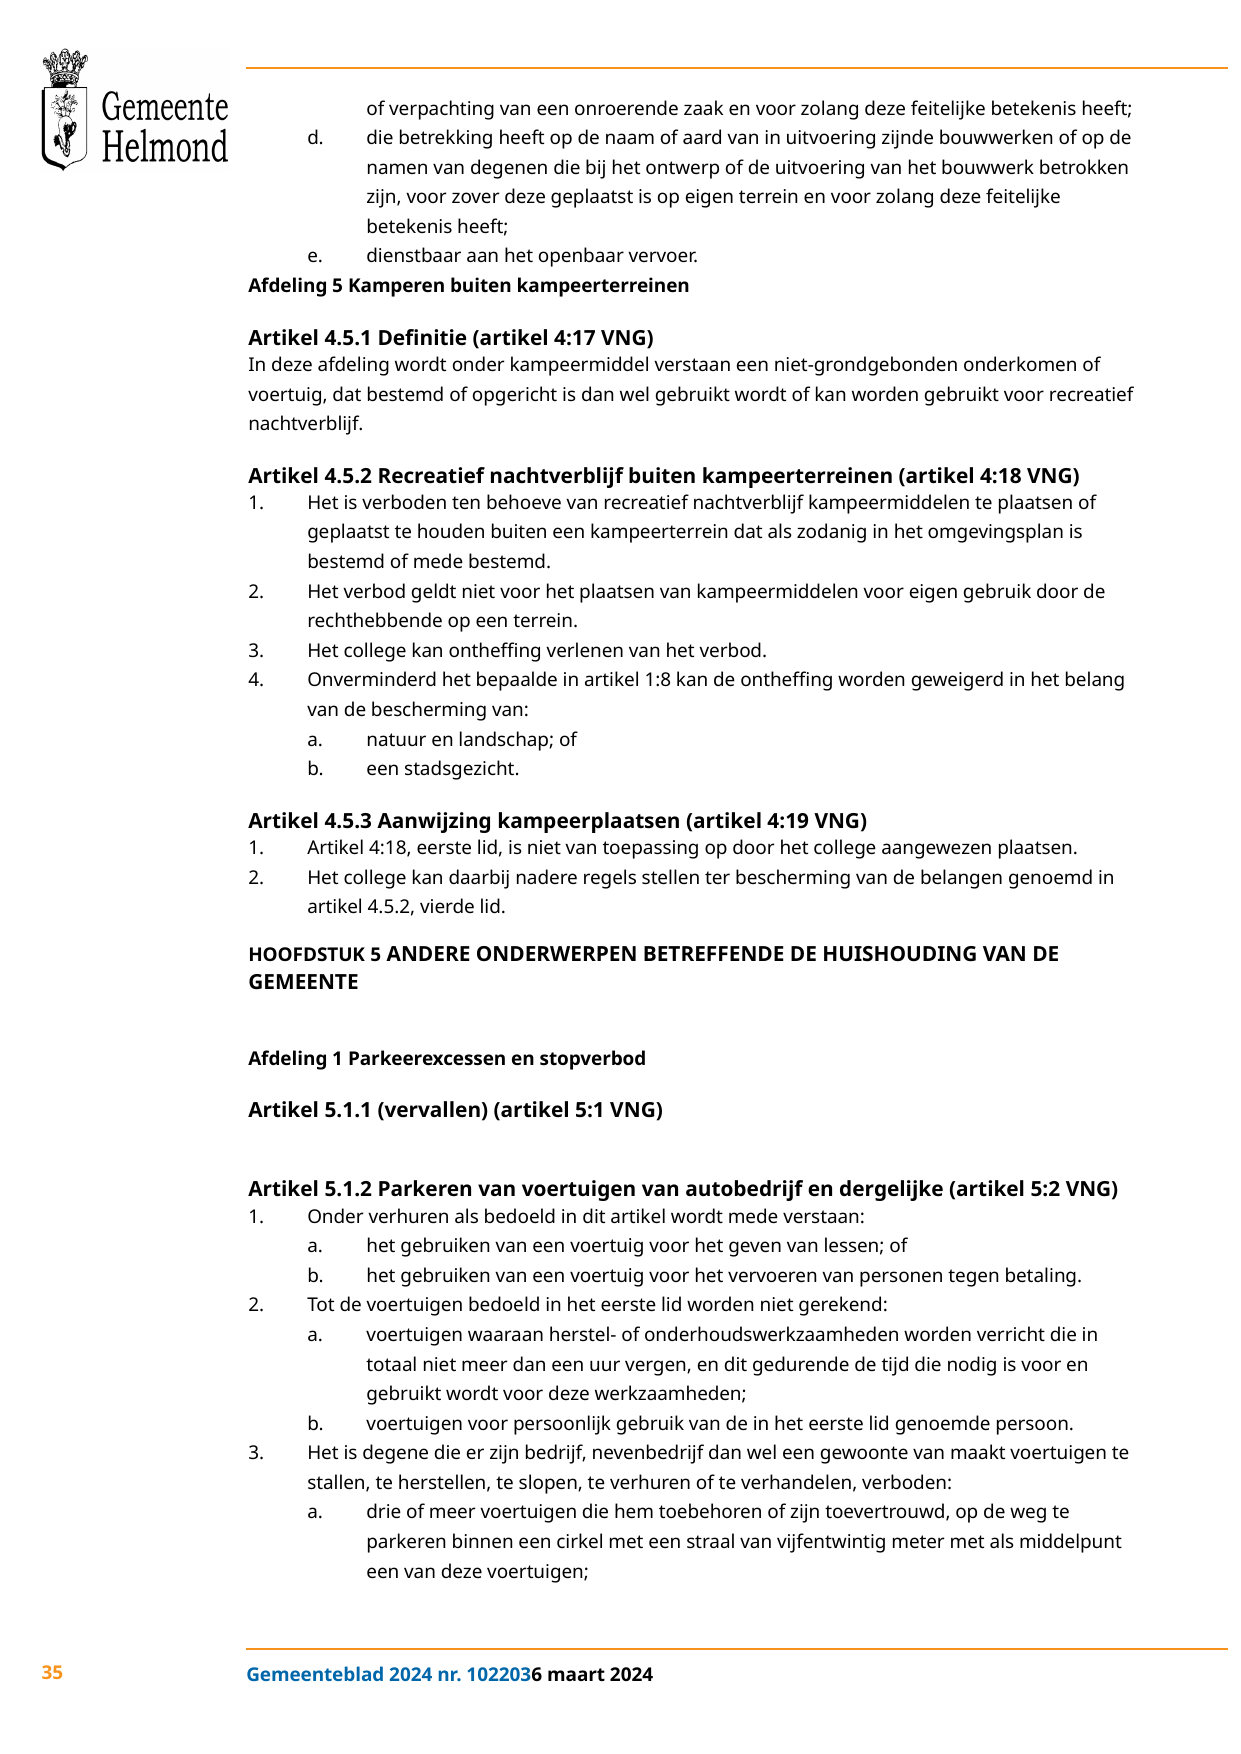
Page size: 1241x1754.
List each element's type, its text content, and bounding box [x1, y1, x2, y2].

list die betrekking heeft op de naam of aard van in uitvoering zijnde bouwwerken of op de namen van degenen die bij het ontwerp of de uitvoering van het bouwwerk betrokken zijn, voor zover deze geplaatst is op eigen terrein en voor zolang deze feitelijke betekenis heeft; [307, 124, 1152, 239]
list Tot de voertuigen bedoeld in het eerste lid worden niet gerekend: [248, 1292, 1152, 1317]
list voertuigen voor persoonlijk gebruik van de in het eerste lid genoemde persoon. [307, 1410, 1152, 1436]
list drie of meer voertuigen die hem toebehoren of zijn toevertrouwd, op de weg te parkeren binnen een cirkel met een straal van vijfentwintig meter met als middelpunt een van deze voertuigen; [307, 1499, 1152, 1584]
list voertuigen waaraan herstel- of onderhoudswerkzaamheden worden verricht die in totaal niet meer dan een uur vergen, en dit gedurende de tijd die nodig is voor en gebruikt wordt voor deze werkzaamheden; [307, 1321, 1152, 1406]
list natuur en landschap; of [307, 726, 1152, 752]
list dienstbaar aan het openbaar vervoer. [307, 243, 1152, 268]
list Het college kan daarbij nadere regels stellen ter bescherming van de belangen genoemd in artikel 4.5.2, vierde lid. [248, 864, 1152, 919]
list Onder verhuren als bedoeld in dit artikel wordt mede verstaan: [248, 1203, 1152, 1229]
text Afdeling 1 Parkeerexcessen en stopverbod [248, 1045, 1152, 1071]
text Artikel 4.5.3 Aanwijzing kampeerplaatsen (artikel 4:19 VNG) [248, 806, 1152, 834]
text Artikel 4.5.1 Definitie (artikel 4:17 VNG) [248, 323, 1152, 351]
list Het college kan ontheffing verlenen van het verbod. [248, 637, 1152, 663]
text In deze afdeling wordt onder kampeermiddel verstaan een niet-grondgebonden onderkomen of voertuig, dat bestemd of opgericht is dan wel gebruikt wordt of kan worden gebruikt voor recreatief nachtverblijf. [248, 351, 1152, 436]
list het gebruiken van een voertuig voor het vervoeren van personen tegen betaling. [307, 1262, 1152, 1288]
text Artikel 5.1.2 Parkeren van voertuigen van autobedrijf en dergelijke (artikel 5:2 VNG) [248, 1174, 1152, 1203]
list of verpachting van een onroerende zaak en voor zolang deze feitelijke betekenis heeft; [307, 95, 1152, 121]
list Het is verboden ten behoeve van recreatief nachtverblijf kampeermiddelen te plaatsen of geplaatst te houden buiten een kampeerterrein dat als zodanig in het omgevingsplan is bestemd of mede bestemd. [248, 489, 1152, 574]
text HOOFDSTUK 5 ANDERE ONDERWERPEN BETREFFENDE DE HUISHOUDING VAN DE GEMEENTE [248, 939, 1152, 996]
list een stadsgezicht. [307, 755, 1152, 781]
list het gebruiken van een voertuig voor het geven van lessen; of [307, 1232, 1152, 1258]
list Onverminderd het bepaalde in artikel 1:8 kan de ontheffing worden geweigerd in het belang van de bescherming van: [248, 667, 1152, 722]
text Afdeling 5 Kamperen buiten kampeerterreinen [248, 272, 1152, 298]
text Artikel 4.5.2 Recreatief nachtverblijf buiten kampeerterreinen (artikel 4:18 VNG) [248, 461, 1152, 489]
list Het verbod geldt niet voor het plaatsen van kampeermiddelen voor eigen gebruik door de rechthebbende op een terrein. [248, 578, 1152, 633]
text Artikel 5.1.1 (vervallen) (artikel 5:1 VNG) [248, 1096, 1152, 1124]
list Het is degene die er zijn bedrijf, nevenbedrijf dan wel een gewoonte van maakt voertuigen te stallen, te herstellen, te slopen, te verhuren of te verhandelen, verboden: [248, 1439, 1152, 1495]
list Artikel 4:18, eerste lid, is niet van toepassing op door het college aangewezen plaatsen. [248, 834, 1152, 860]
picture [41, 47, 231, 172]
